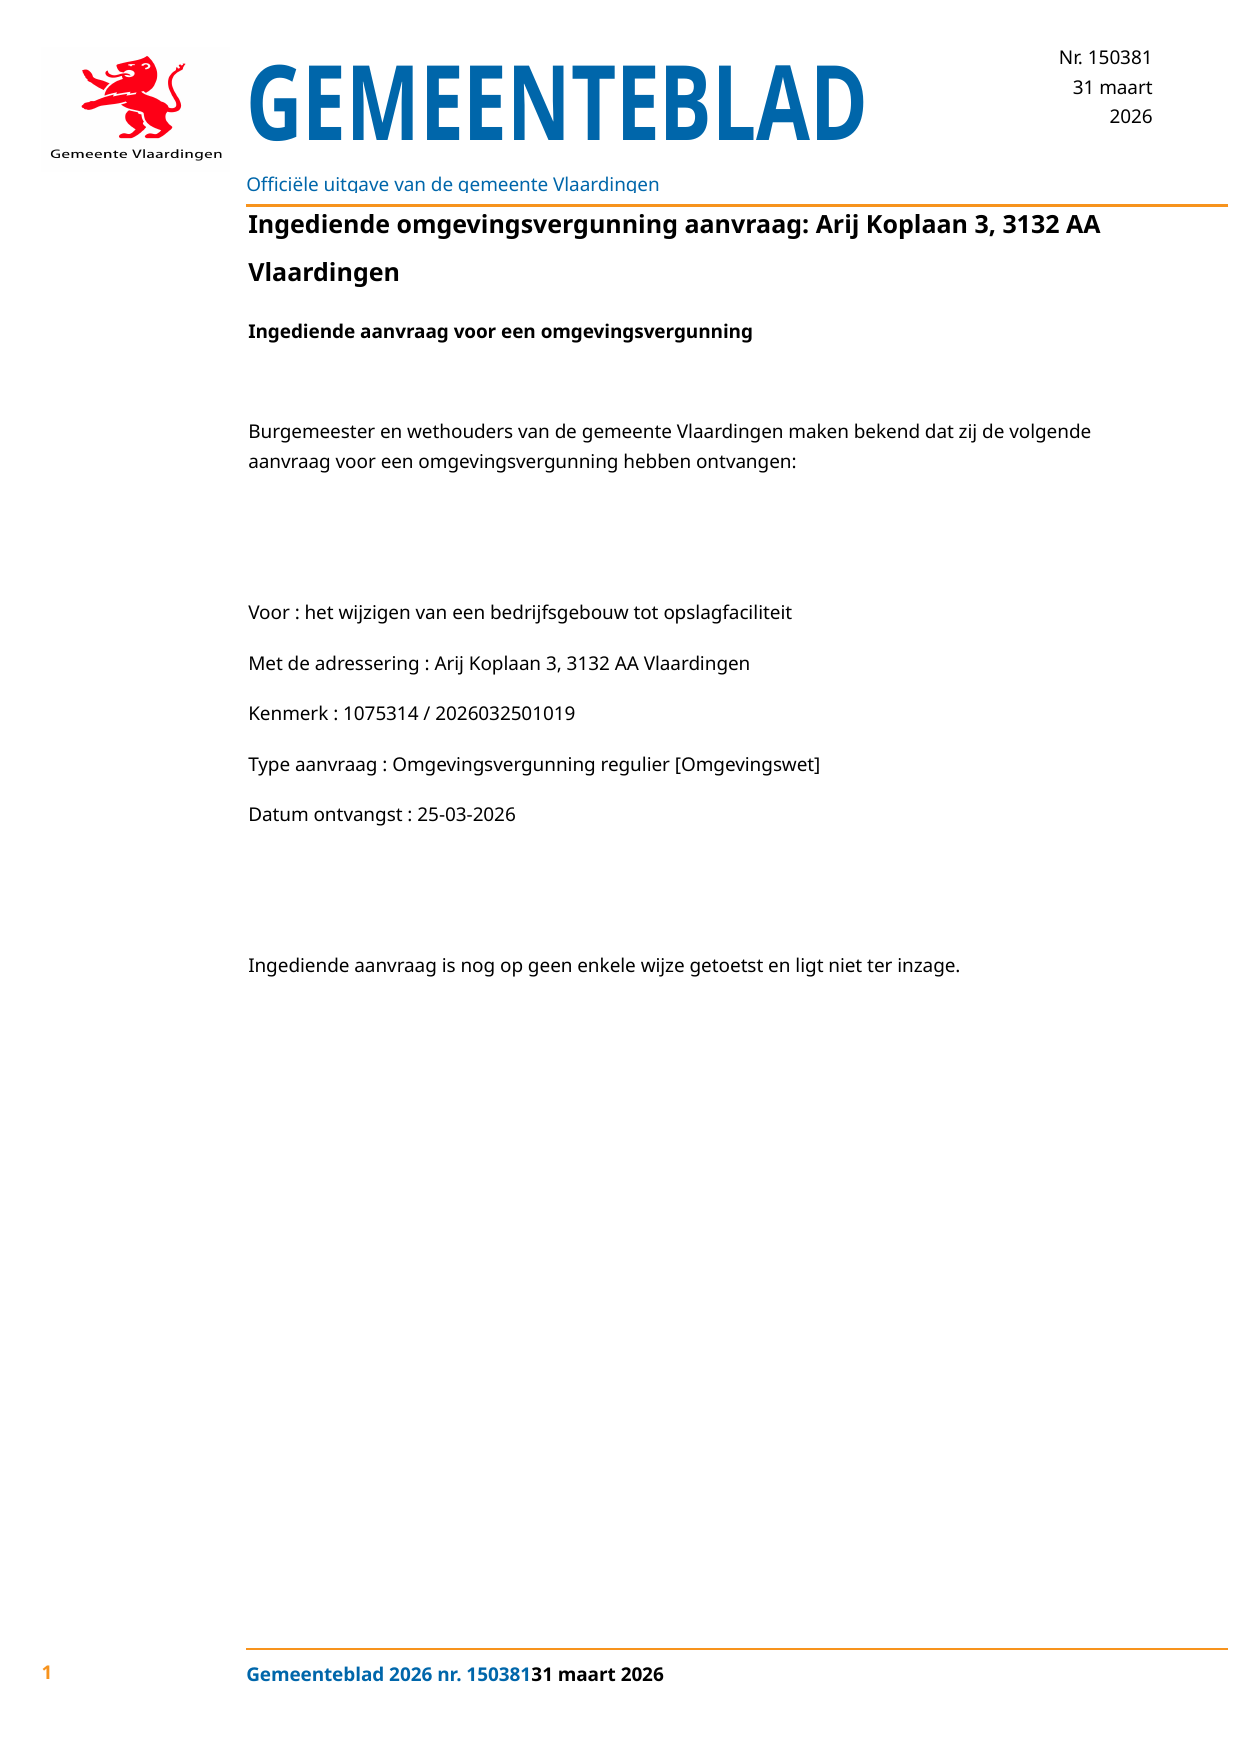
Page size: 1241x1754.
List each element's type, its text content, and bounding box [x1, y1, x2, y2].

picture [41, 47, 231, 172]
text Type aanvraag : Omgevingsvergunning regulier [Omgevingswet] [248, 751, 1152, 777]
text Datum ontvangst : 25-03-2026 [248, 801, 1152, 827]
text Burgemeester en wethouders van de gemeente Vlaardingen maken bekend dat zij de volgende aanvraag voor een omgevingsvergunning hebben ontvangen: [248, 419, 1152, 474]
text Ingediende aanvraag voor een omgevingsvergunning [248, 318, 1152, 344]
text Voor : het wijzigen van een bedrijfsgebouw tot opslagfaciliteit [248, 599, 1152, 625]
text Ingediende aanvraag is nog op geen enkele wijze getoetst en ligt niet ter inzage. [248, 952, 1152, 978]
text Ingediende omgevingsvergunning aanvraag: Arij Koplaan 3, 3132 AA Vlaardingen [248, 207, 1152, 288]
text Met de adressering : Arij Koplaan 3, 3132 AA Vlaardingen [248, 650, 1152, 676]
text Kenmerk : 1075314 / 2026032501019 [248, 700, 1152, 726]
